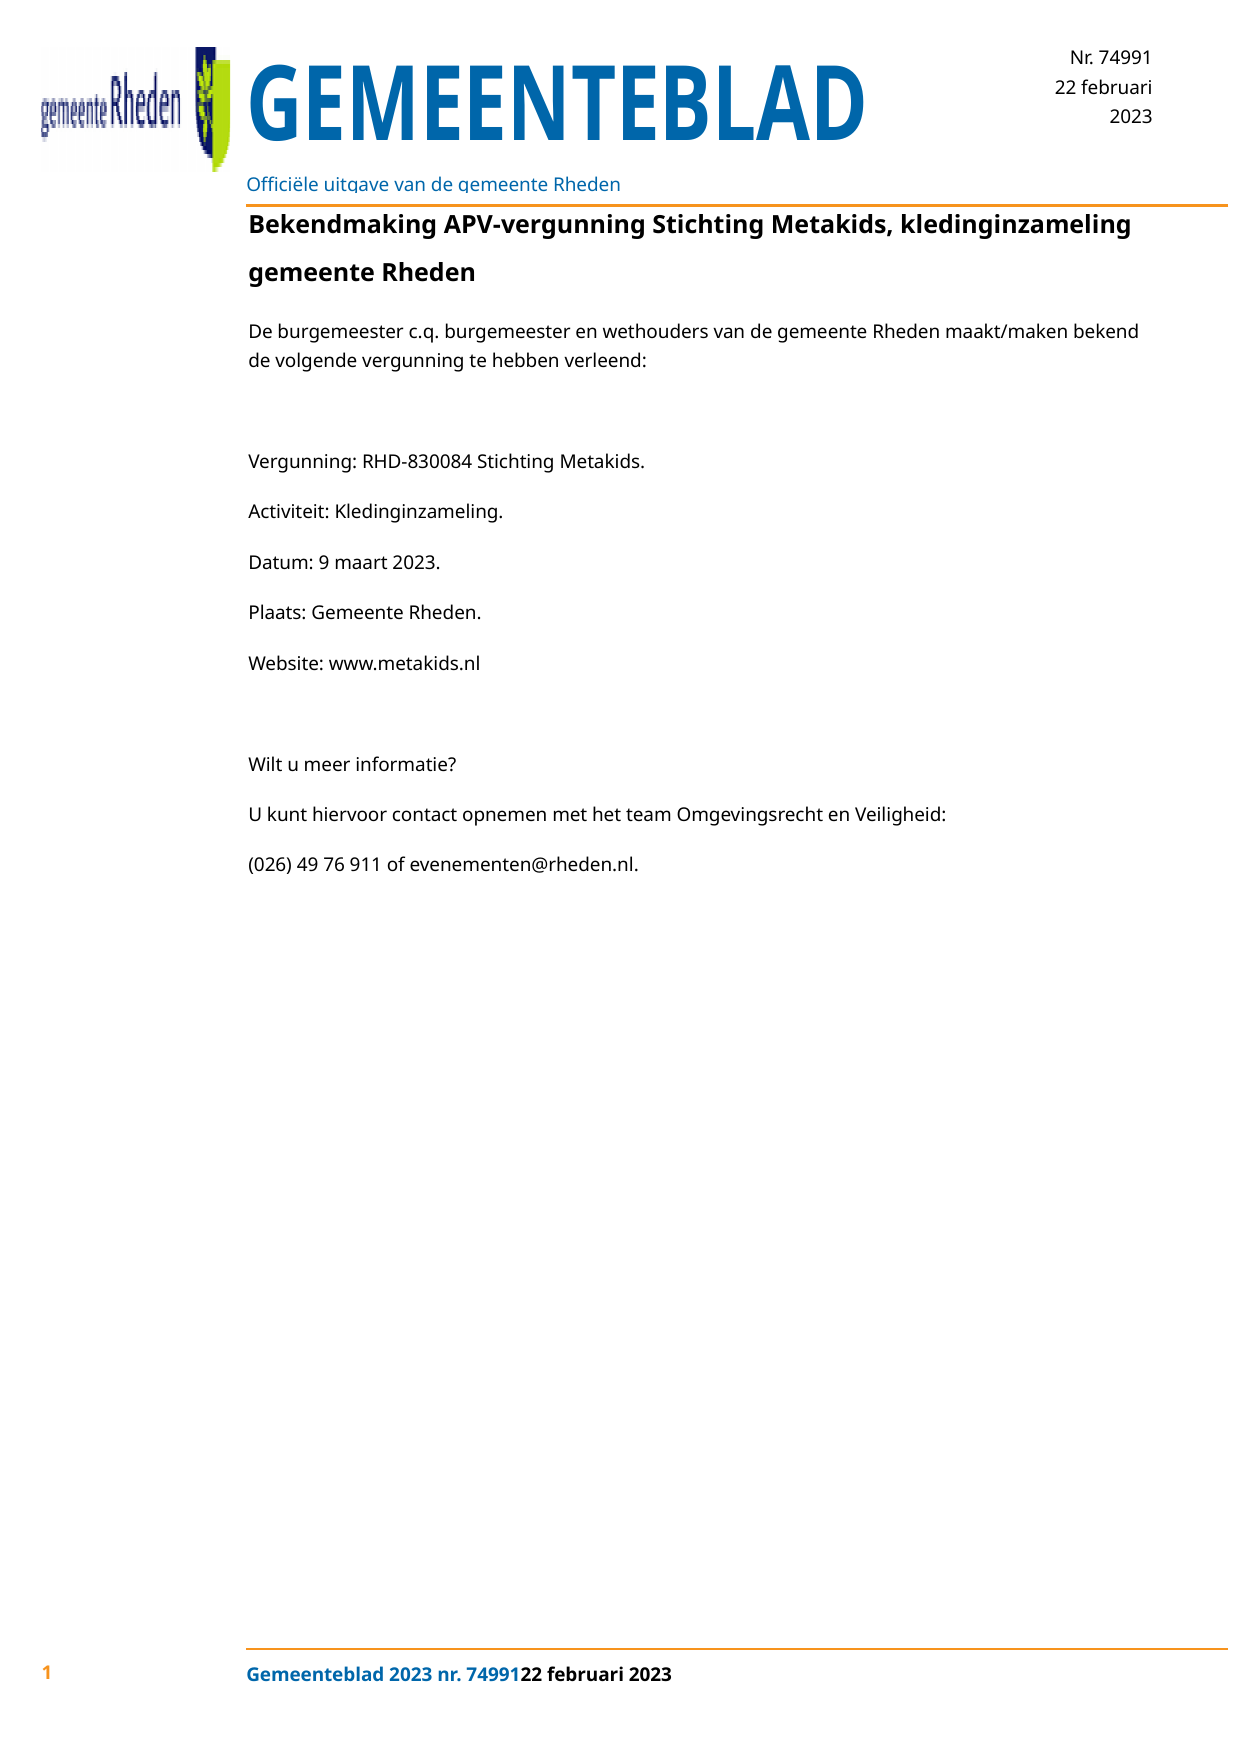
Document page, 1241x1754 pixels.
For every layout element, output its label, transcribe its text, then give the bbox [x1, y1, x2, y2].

text Activiteit: Kledinginzameling. [248, 499, 1152, 524]
text Website: www.metakids.nl [248, 650, 1152, 676]
text Plaats: Gemeente Rheden. [248, 599, 1152, 625]
text Datum: 9 maart 2023. [248, 549, 1152, 575]
text Wilt u meer informatie? [248, 751, 1152, 777]
text De burgemeester c.q. burgemeester en wethouders van de gemeente Rheden maakt/maken bekend de volgende vergunning te hebben verleend: [248, 318, 1152, 373]
text (026) 49 76 911 of evenementen@rheden.nl. [248, 852, 1152, 877]
text Vergunning: RHD-830084 Stichting Metakids. [248, 448, 1152, 474]
text Bekendmaking APV-vergunning Stichting Metakids, kledinginzameling gemeente Rheden [248, 207, 1152, 288]
text U kunt hiervoor contact opnemen met het team Omgevingsrecht en Veiligheid: [248, 801, 1152, 827]
picture [41, 47, 231, 172]
